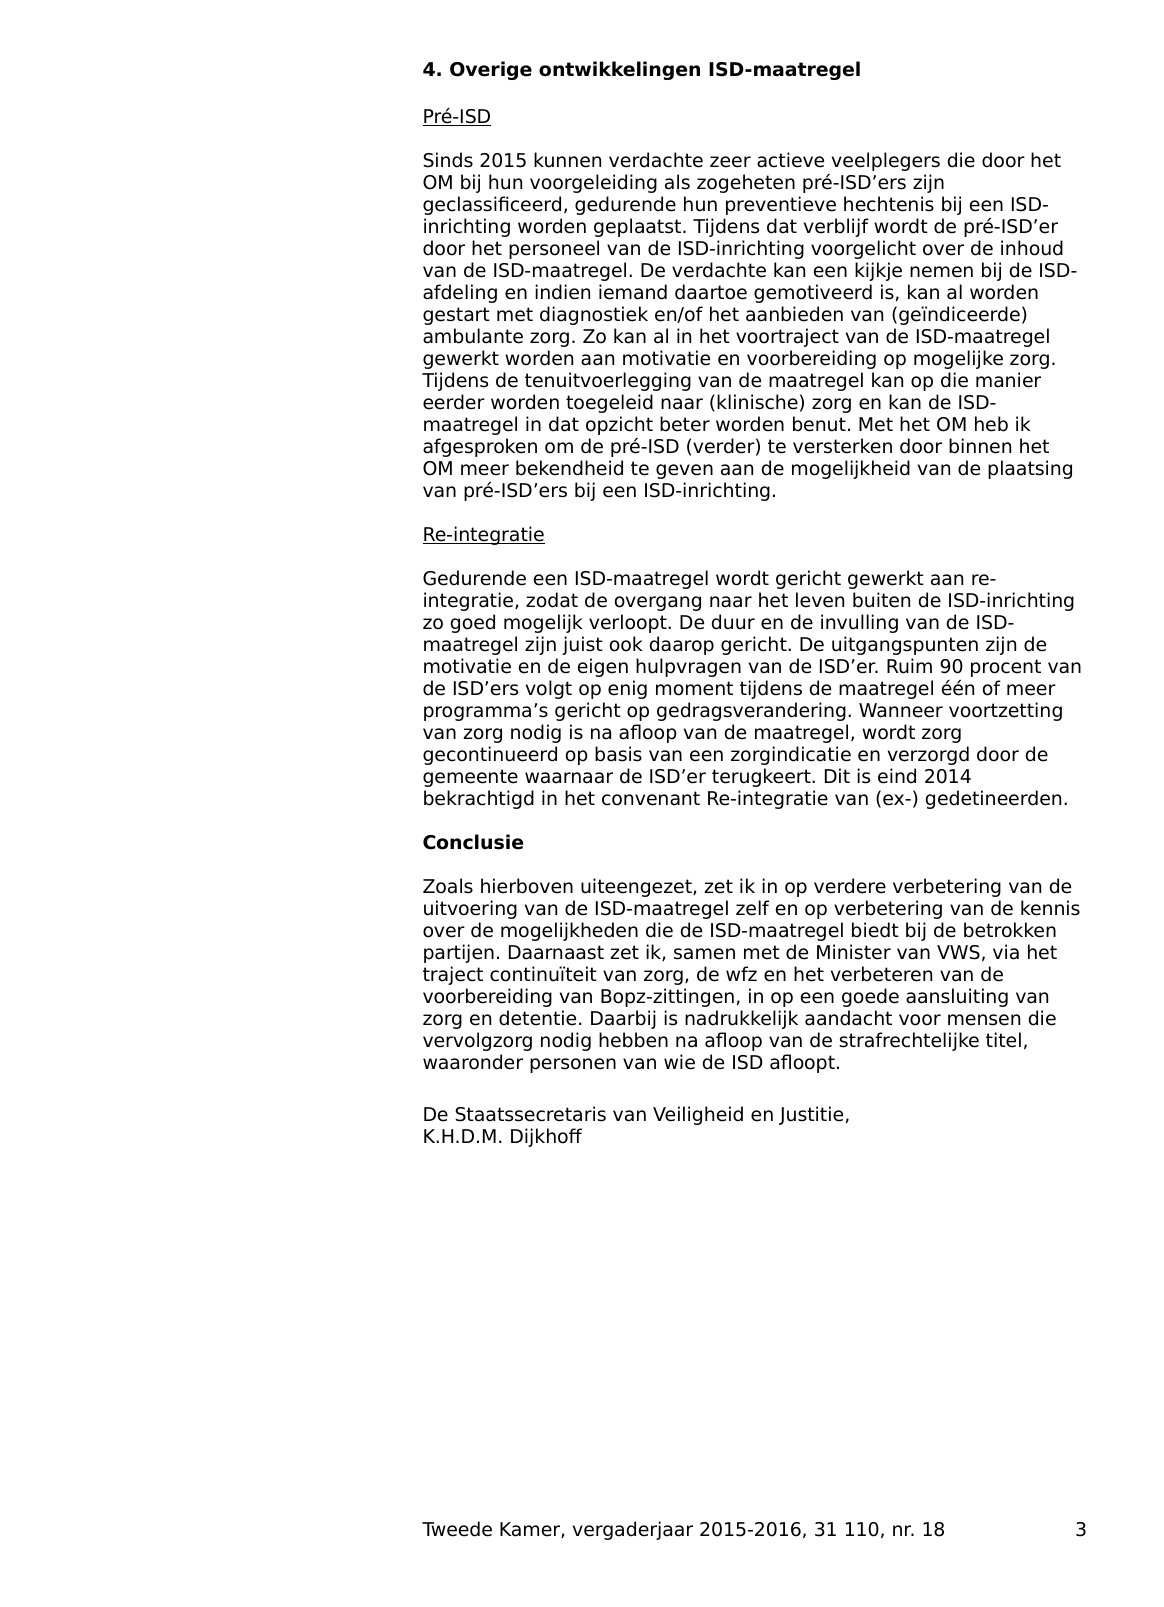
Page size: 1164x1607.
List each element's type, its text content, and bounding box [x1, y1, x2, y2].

subtitle Pré-ISD [422, 106, 1087, 128]
text Sinds 2015 kunnen verdachte zeer actieve veelplegers die door het OM bij hun voorgeleiding als zogeheten pré-ISD’ers zijn geclassificeerd, gedurende hun preventieve hechtenis bij een ISD-inrichting worden geplaatst. Tijdens dat verblijf wordt de pré-ISD’er door het personeel van de ISD-inrichting voorgelicht over de inhoud van de ISD-maatregel. De verdachte kan een kijkje nemen bij de ISD-afdeling en indien iemand daartoe gemotiveerd is, kan al worden gestart met diagnostiek en/of het aanbieden van (geïndiceerde) ambulante zorg. Zo kan al in het voortraject van de ISD-maatregel gewerkt worden aan motivatie en voorbereiding op mogelijke zorg. Tijdens de tenuitvoerlegging van de maatregel kan op die manier eerder worden toegeleid naar (klinische) zorg en kan de ISD-maatregel in dat opzicht beter worden benut. Met het OM heb ik afgesproken om de pré-ISD (verder) te versterken door binnen het OM meer bekendheid te geven aan de mogelijkheid van de plaatsing van pré-ISD’ers bij een ISD-inrichting. [422, 150, 1087, 502]
text De Staatssecretaris van Veiligheid en Justitie, K.H.D.M. Dijkhoff [422, 1104, 1087, 1148]
subtitle Conclusie [422, 832, 1087, 854]
text Gedurende een ISD-maatregel wordt gericht gewerkt aan re-integratie, zodat de overgang naar het leven buiten de ISD-inrichting zo goed mogelijk verloopt. De duur en de invulling van de ISD-maatregel zijn juist ook daarop gericht. De uitgangspunten zijn de motivatie en de eigen hulpvragen van de ISD’er. Ruim 90 procent van de ISD’ers volgt op enig moment tijdens de maatregel één of meer programma’s gericht op gedragsverandering. Wanneer voortzetting van zorg nodig is na afloop van de maatregel, wordt zorg gecontinueerd op basis van een zorgindicatie en verzorgd door de gemeente waarnaar de ISD’er terugkeert. Dit is eind 2014 bekrachtigd in het convenant Re-integratie van (ex-) gedetineerden. [422, 568, 1087, 810]
text Zoals hierboven uiteengezet, zet ik in op verdere verbetering van de uitvoering van de ISD-maatregel zelf en op verbetering van de kennis over de mogelijkheden die de ISD-maatregel biedt bij de betrokken partijen. Daarnaast zet ik, samen met de Minister van VWS, via het traject continuïteit van zorg, de wfz en het verbeteren van de voorbereiding van Bopz-zittingen, in op een goede aansluiting van zorg en detentie. Daarbij is nadrukkelijk aandacht voor mensen die vervolgzorg nodig hebben na afloop van de strafrechtelijke titel, waaronder personen van wie de ISD afloopt. [422, 876, 1087, 1074]
subtitle Re-integratie [422, 524, 1087, 546]
subtitle 4. Overige ontwikkelingen ISD-maatregel [422, 59, 1087, 81]
